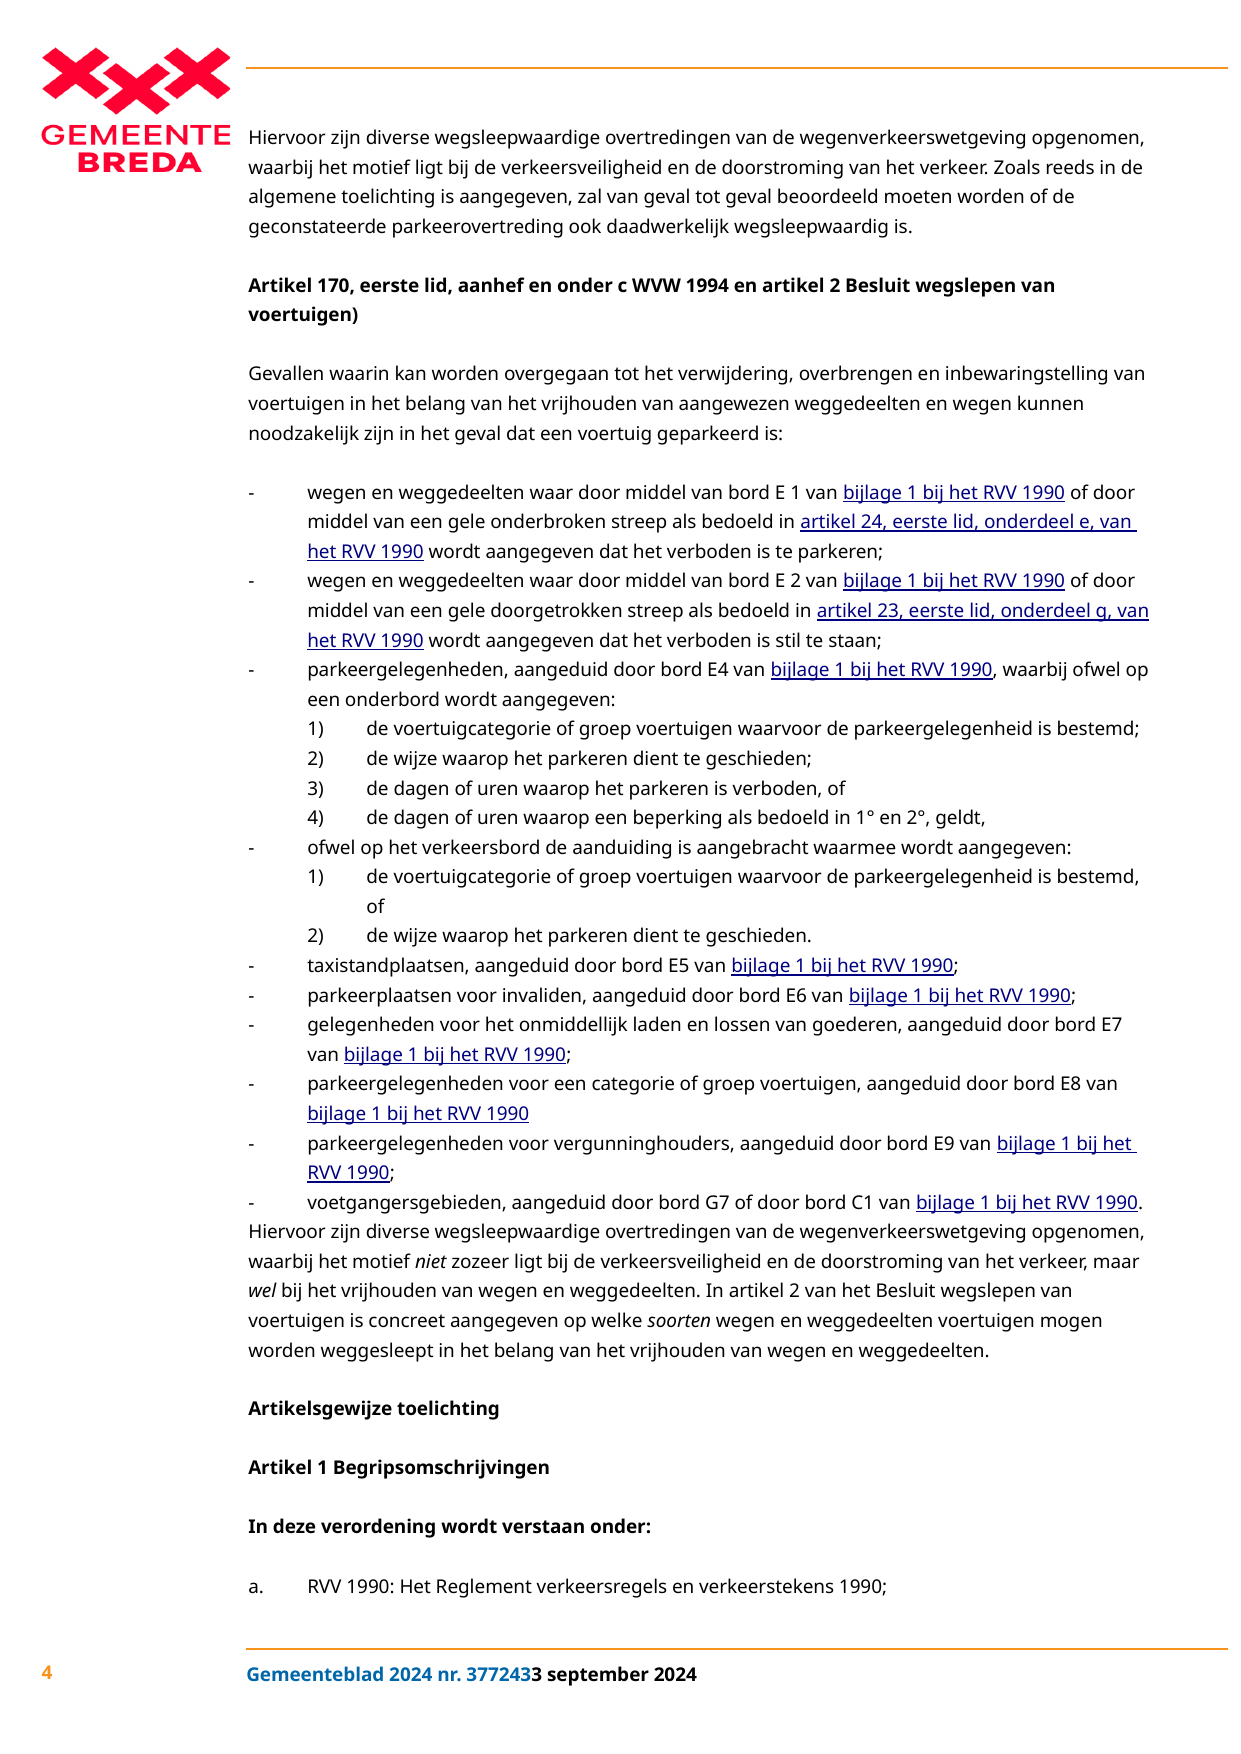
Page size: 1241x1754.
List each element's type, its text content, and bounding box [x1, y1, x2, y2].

list de wijze waarop het parkeren dient te geschieden. [307, 923, 1152, 948]
list de wijze waarop het parkeren dient te geschieden; [307, 745, 1152, 771]
picture [41, 47, 231, 172]
list parkeerplaatsen voor invaliden, aangeduid door bord E6 van bijlage 1 bij het RVV 1990; [248, 982, 1152, 1007]
text Artikel 170, eerste lid, aanhef en onder c WVW 1994 en artikel 2 Besluit wegslepen van voertuigen) [248, 272, 1152, 327]
list wegen en weggedeelten waar door middel van bord E 2 van bijlage 1 bij het RVV 1990 of door middel van een gele doorgetrokken streep als bedoeld in artikel 23, eerste lid, onderdeel g, van het RVV 1990 wordt aangegeven dat het verboden is stil te staan; [248, 568, 1152, 652]
list parkeergelegenheden, aangeduid door bord E4 van bijlage 1 bij het RVV 1990, waarbij ofwel op een onderbord wordt aangegeven: [248, 656, 1152, 712]
list de voertuigcategorie of groep voertuigen waarvoor de parkeergelegenheid is bestemd; [307, 716, 1152, 741]
list taxistandplaatsen, aangeduid door bord E5 van bijlage 1 bij het RVV 1990; [248, 952, 1152, 978]
list wegen en weggedeelten waar door middel van bord E 1 van bijlage 1 bij het RVV 1990 of door middel van een gele onderbroken streep als bedoeld in artikel 24, eerste lid, onderdeel e, van het RVV 1990 wordt aangegeven dat het verboden is te parkeren; [248, 479, 1152, 564]
table_header Hiervoor zijn diverse wegsleepwaardige overtredingen van de wegenverkeerswetgeving opgenomen, waarbij het motief niet zozeer ligt bij de verkeersveiligheid en de doorstroming van het verkeer, maar wel bij het vrijhouden van wegen en weggedeelten. In artikel 2 van het Besluit wegslepen van voertuigen is concreet aangegeven op welke soorten wegen en weggedeelten voertuigen mogen worden weggesleept in het belang van het vrijhouden van wegen en weggedeelten. [248, 1219, 1152, 1363]
text Artikel 1 Begripsomschrijvingen [248, 1454, 1152, 1480]
list parkeergelegenheden voor vergunninghouders, aangeduid door bord E9 van bijlage 1 bij het RVV 1990; [248, 1130, 1152, 1185]
text In deze verordening wordt verstaan onder: [248, 1514, 1152, 1539]
list de dagen of uren waarop het parkeren is verboden, of [307, 775, 1152, 800]
text Artikelsgewijze toelichting [248, 1395, 1152, 1421]
list ofwel op het verkeersbord de aanduiding is aangebracht waarmee wordt aangegeven: [248, 834, 1152, 859]
list RVV 1990: Het Reglement verkeersregels en verkeerstekens 1990; [248, 1573, 1152, 1599]
list gelegenheden voor het onmiddellijk laden en lossen van goederen, aangeduid door bord E7 van bijlage 1 bij het RVV 1990; [248, 1011, 1152, 1067]
text Gevallen waarin kan worden overgegaan tot het verwijdering, overbrengen en inbewaringstelling van voertuigen in het belang van het vrijhouden van aangewezen weggedeelten en wegen kunnen noodzakelijk zijn in het geval dat een voertuig geparkeerd is: [248, 361, 1152, 445]
list de dagen of uren waarop een beperking als bedoeld in 1° en 2°, geldt, [307, 804, 1152, 830]
list de voertuigcategorie of groep voertuigen waarvoor de parkeergelegenheid is bestemd, of [307, 863, 1152, 919]
list parkeergelegenheden voor een categorie of groep voertuigen, aangeduid door bord E8 van bijlage 1 bij het RVV 1990 [248, 1071, 1152, 1126]
table_header Hiervoor zijn diverse wegsleepwaardige overtredingen van de wegenverkeerswetgeving opgenomen, waarbij het motief ligt bij de verkeersveiligheid en de doorstroming van het verkeer. Zoals reeds in de algemene toelichting is aangegeven, zal van geval tot geval beoordeeld moeten worden of de geconstateerde parkeerovertreding ook daadwerkelijk wegsleepwaardig is. [248, 125, 1152, 239]
list voetgangersgebieden, aangeduid door bord G7 of door bord C1 van bijlage 1 bij het RVV 1990. [248, 1189, 1152, 1214]
